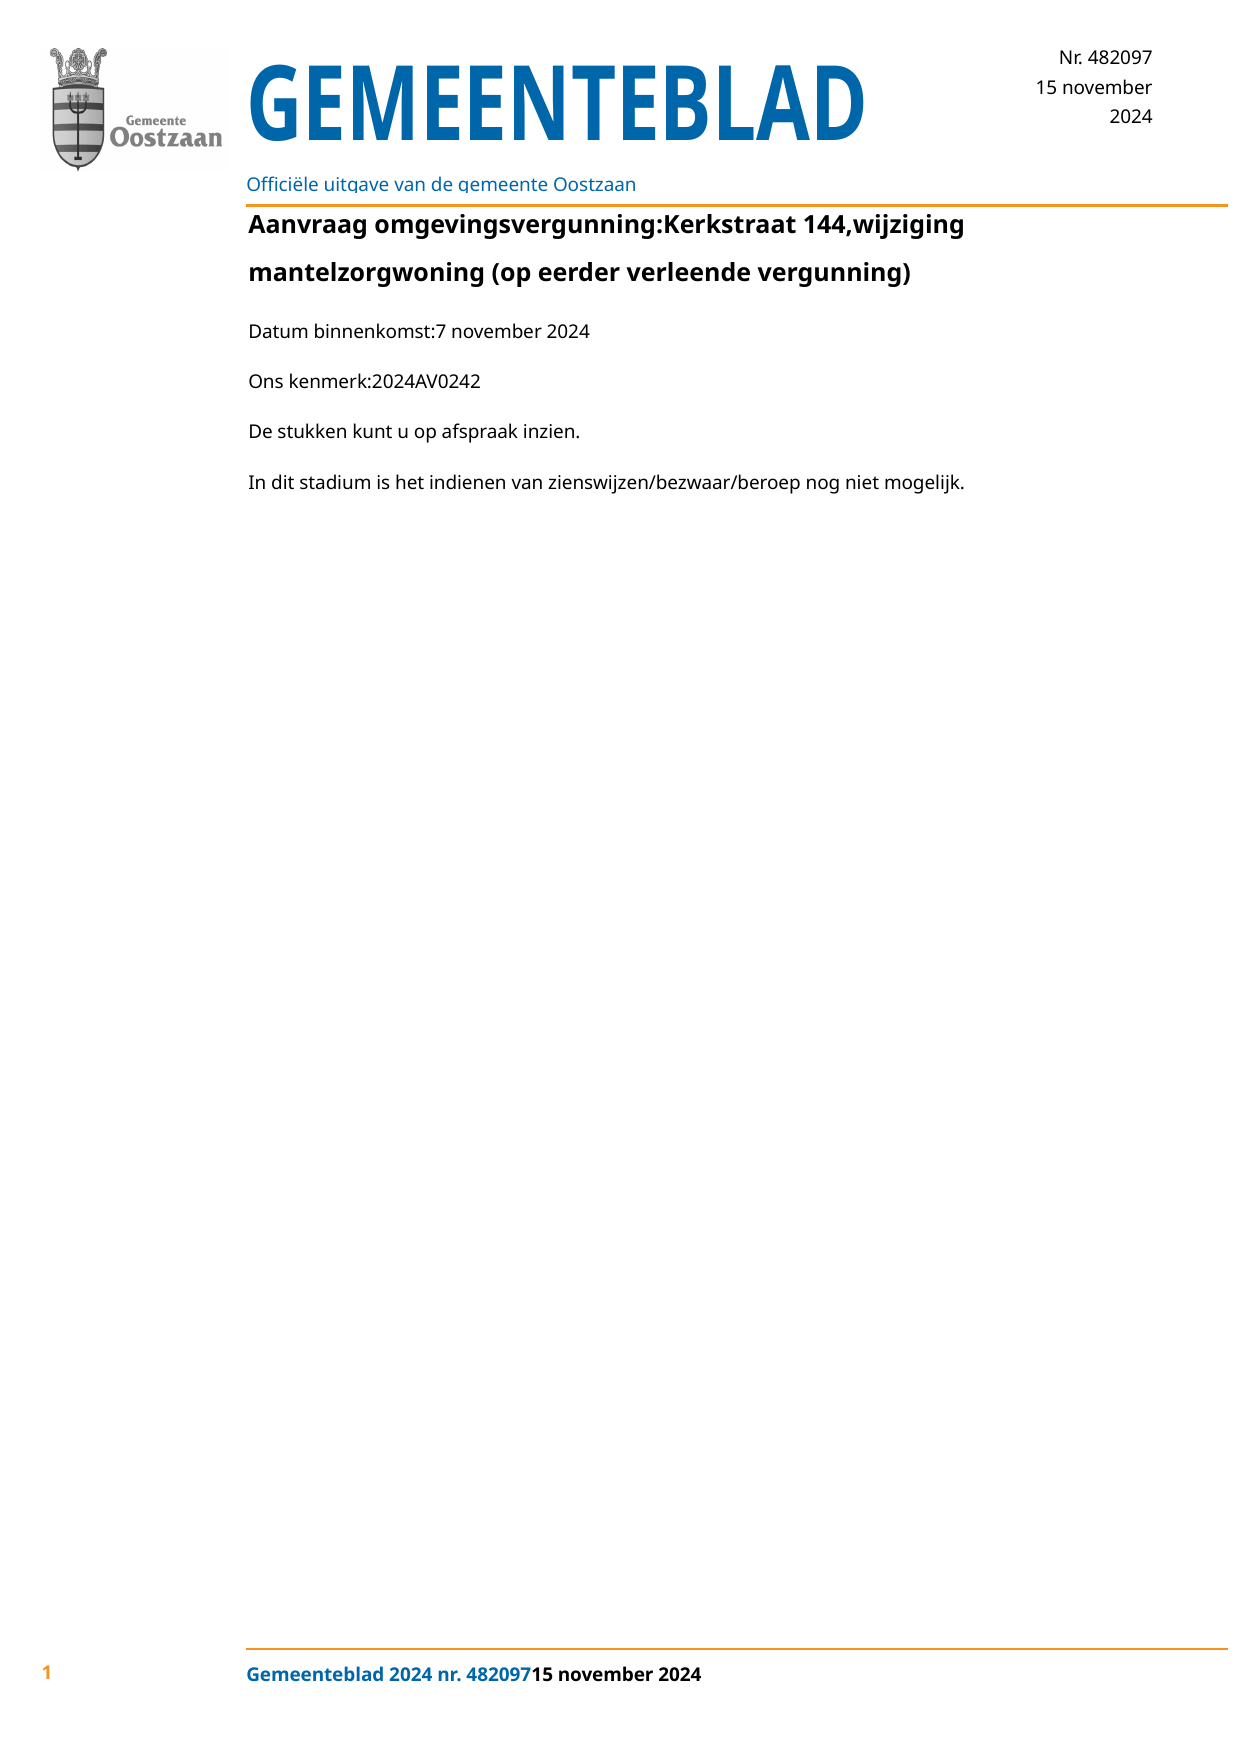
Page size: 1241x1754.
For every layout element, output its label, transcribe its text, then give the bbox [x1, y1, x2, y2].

picture [41, 47, 231, 172]
text In dit stadium is het indienen van zienswijzen/bezwaar/beroep nog niet mogelijk. [248, 469, 1152, 495]
text De stukken kunt u op afspraak inzien. [248, 419, 1152, 444]
text Aanvraag omgevingsvergunning:Kerkstraat 144,wijziging mantelzorgwoning (op eerder verleende vergunning) [248, 207, 1152, 288]
text Datum binnenkomst:7 november 2024 [248, 318, 1152, 344]
text Ons kenmerk:2024AV0242 [248, 368, 1152, 394]
